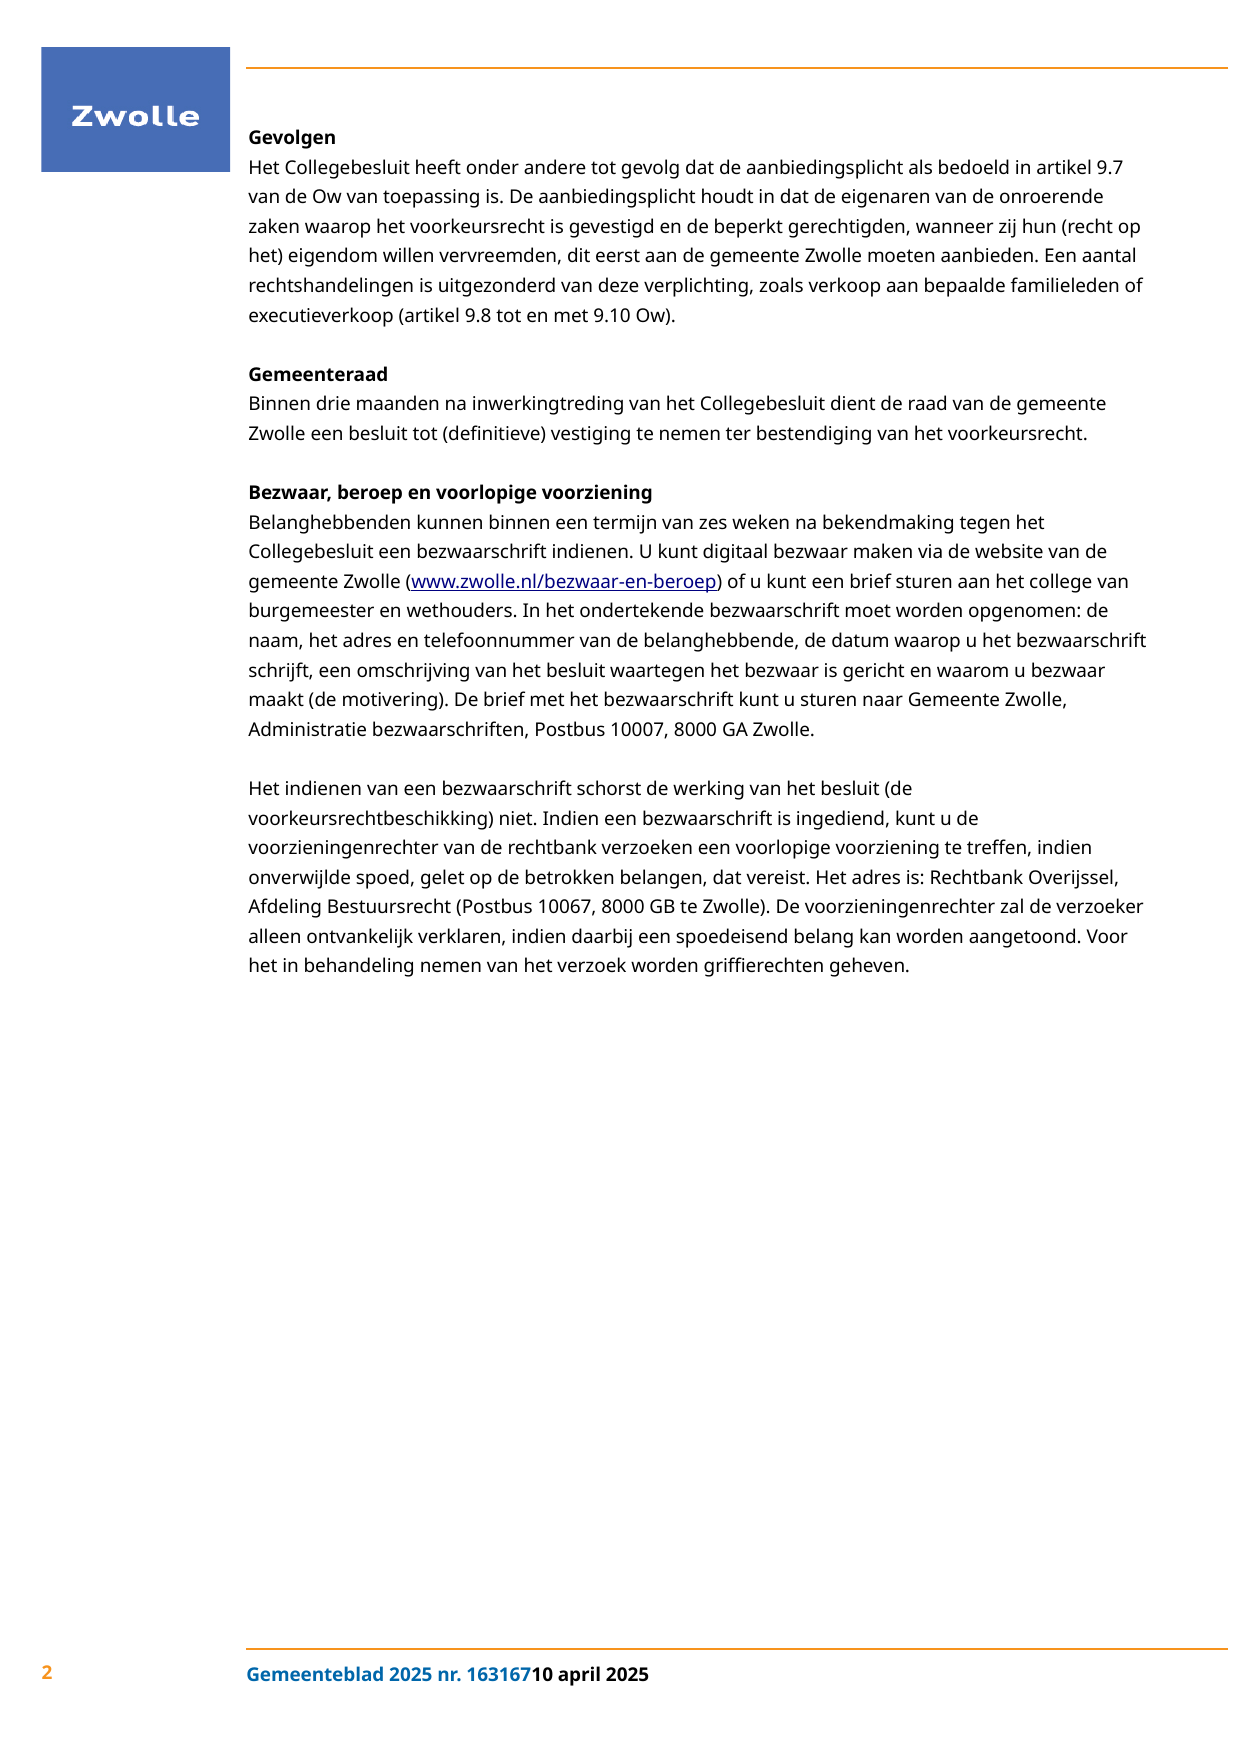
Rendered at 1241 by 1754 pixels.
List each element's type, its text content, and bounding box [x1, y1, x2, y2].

picture [41, 47, 231, 172]
text Gevolgen [248, 124, 1152, 150]
text Het Collegebesluit heeft onder andere tot gevolg dat de aanbiedingsplicht als bedoeld in artikel 9.7 van de Ow van toepassing is. De aanbiedingsplicht houdt in dat de eigenaren van de onroerende zaken waarop het voorkeursrecht is gevestigd en de beperkt gerechtigden, wanneer zij hun (recht op het) eigendom willen vervreemden, dit eerst aan de gemeente Zwolle moeten aanbieden. Een aantal rechtshandelingen is uitgezonderd van deze verplichting, zoals verkoop aan bepaalde familieleden of executieverkoop (artikel 9.8 tot en met 9.10 Ow). [248, 154, 1152, 328]
text Bezwaar, beroep en voorlopige voorziening [248, 479, 1152, 505]
text Het indienen van een bezwaarschrift schorst de werking van het besluit (de voorkeursrechtbeschikking) niet. Indien een bezwaarschrift is ingediend, kunt u de voorzieningenrechter van de rechtbank verzoeken een voorlopige voorziening te treffen, indien onverwijlde spoed, gelet op de betrokken belangen, dat vereist. Het adres is: Rechtbank Overijssel, Afdeling Bestuursrecht (Postbus 10067, 8000 GB te Zwolle). De voorzieningenrechter zal de verzoeker alleen ontvankelijk verklaren, indien daarbij een spoedeisend belang kan worden aangetoond. Voor het in behandeling nemen van het verzoek worden griffierechten geheven. [248, 775, 1152, 978]
text Binnen drie maanden na inwerkingtreding van het Collegebesluit dient de raad van de gemeente Zwolle een besluit tot (definitieve) vestiging te nemen ter bestendiging van het voorkeursrecht. [248, 391, 1152, 446]
text Belanghebbenden kunnen binnen een termijn van zes weken na bekendmaking tegen het Collegebesluit een bezwaarschrift indienen. U kunt digitaal bezwaar maken via de website van de gemeente Zwolle (www.zwolle.nl/bezwaar-en-beroep) of u kunt een brief sturen aan het college van burgemeester en wethouders. In het ondertekende bezwaarschrift moet worden opgenomen: de naam, het adres en telefoonnummer van de belanghebbende, de datum waarop u het bezwaarschrift schrijft, een omschrijving van het besluit waartegen het bezwaar is gericht en waarom u bezwaar maakt (de motivering). De brief met het bezwaarschrift kunt u sturen naar Gemeente Zwolle, Administratie bezwaarschriften, Postbus 10007, 8000 GA Zwolle. [248, 509, 1152, 742]
text Gemeenteraad [248, 361, 1152, 387]
